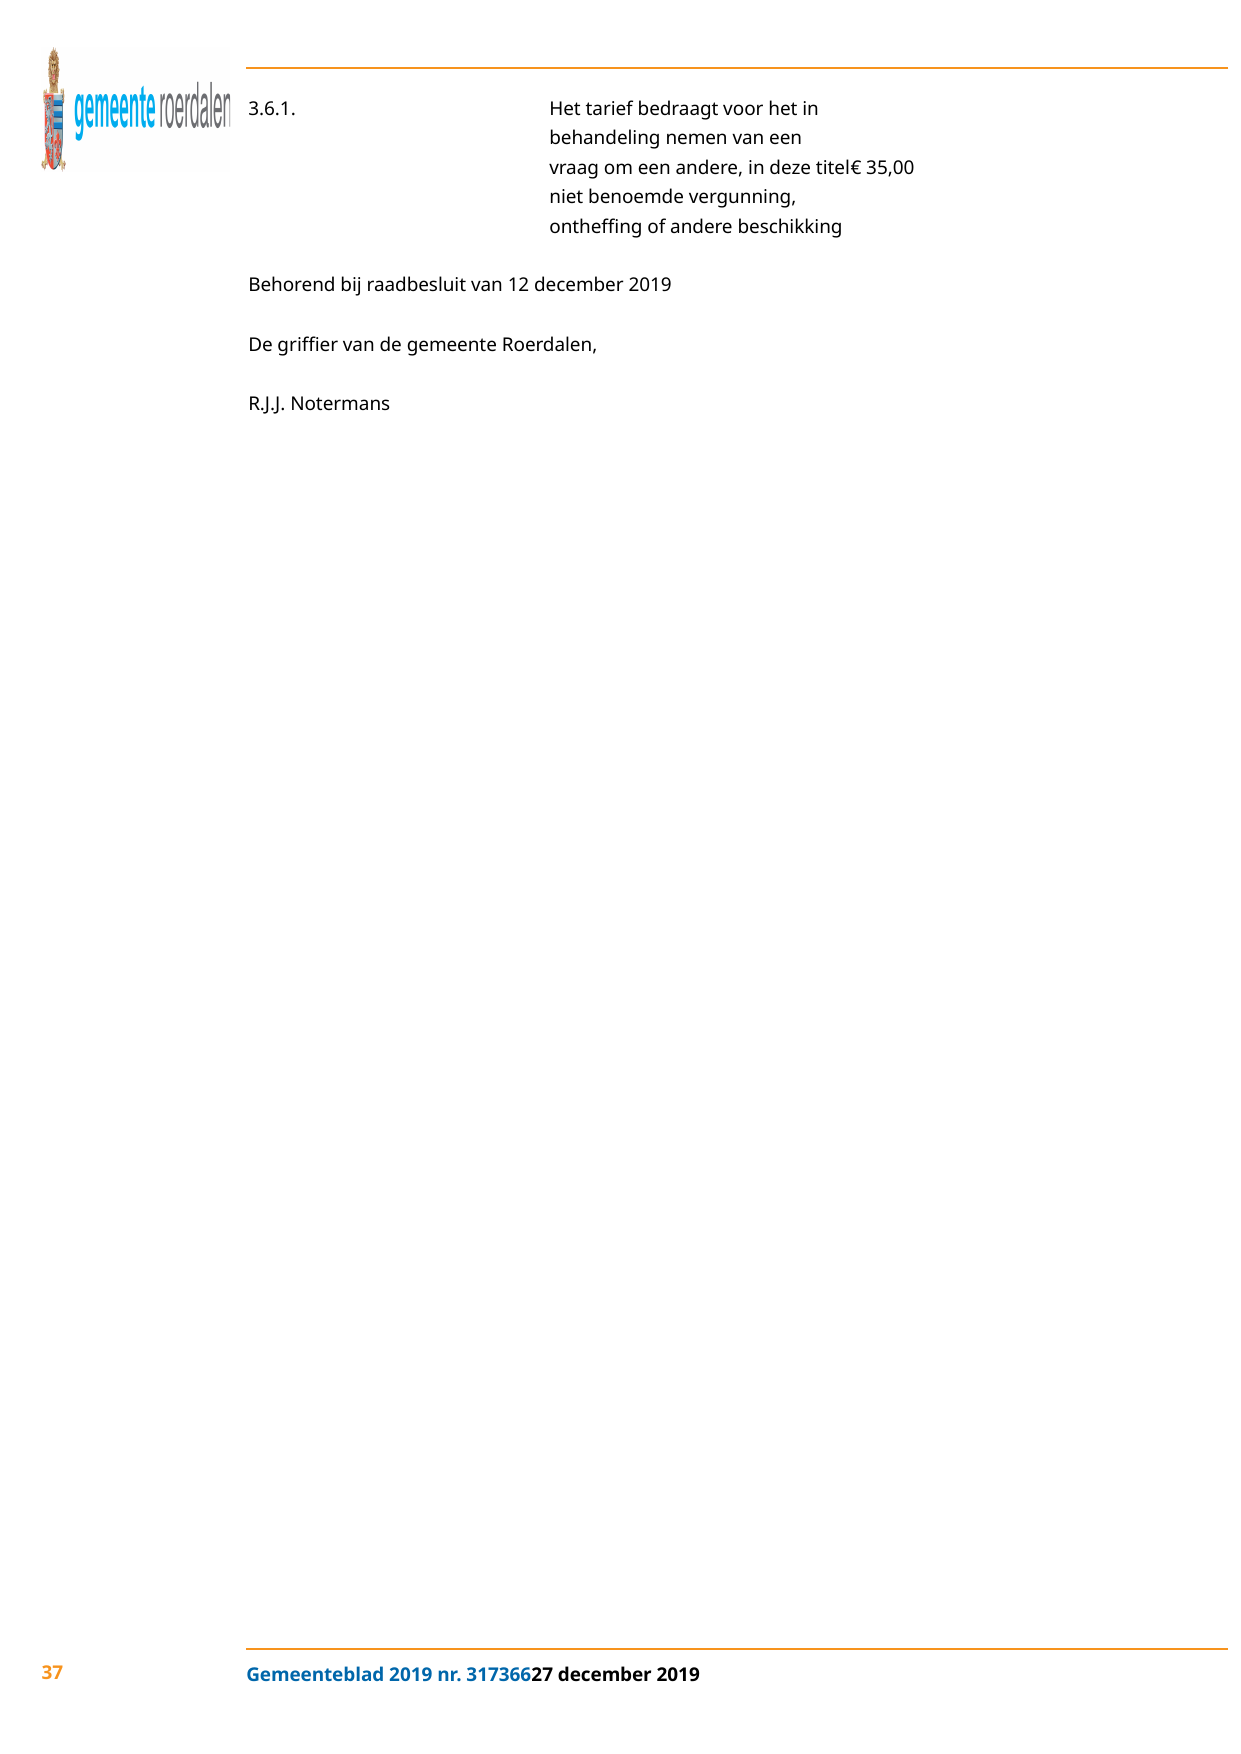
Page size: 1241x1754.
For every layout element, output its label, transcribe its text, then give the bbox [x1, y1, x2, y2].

text R.J.J. Notermans [248, 390, 1152, 416]
table_cell Het tarief bedraagt voor het in behandeling nemen van een vraag om een andere, in deze titel niet benoemde vergunning, ontheffing of andere beschikking [549, 95, 850, 239]
text Behorend bij raadbesluit van 12 december 2019 [248, 272, 1152, 297]
table_cell 3.6.1. [248, 95, 549, 239]
text De griffier van de gemeente Roerdalen, [248, 331, 1152, 357]
table_cell € 35,00 [850, 95, 1152, 239]
picture [41, 47, 231, 172]
